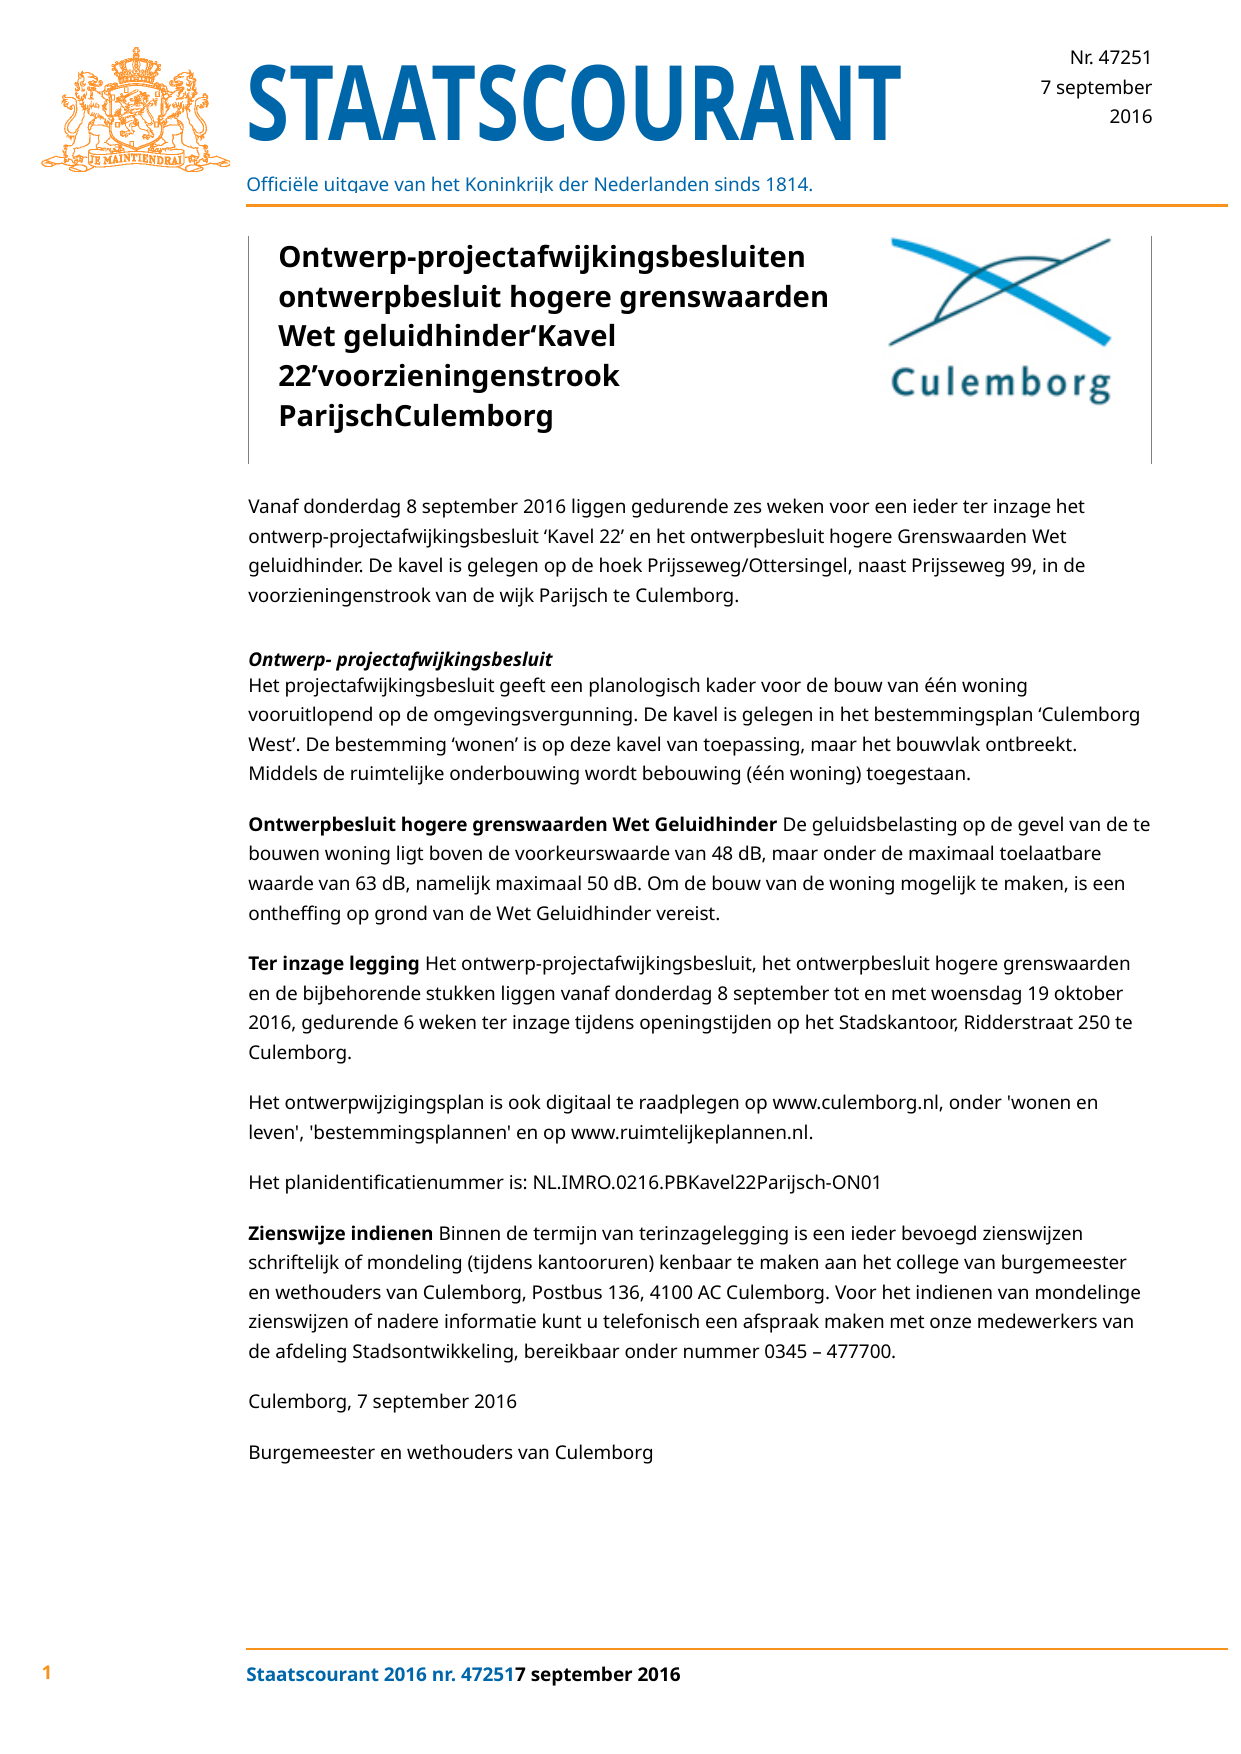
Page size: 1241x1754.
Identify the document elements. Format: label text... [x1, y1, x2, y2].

table_header [850, 236, 1151, 464]
text Het ontwerpwijzigingsplan is ook digitaal te raadplegen op www.culemborg.nl, onder 'wonen en leven', 'bestemmingsplannen' en op www.ruimtelijkeplannen.nl. [248, 1089, 1152, 1144]
text Het projectafwijkingsbesluit geeft een planologisch kader voor de bouw van één woning vooruitlopend op de omgevingsvergunning. De kavel is gelegen in het bestemmingsplan ‘Culemborg West’. De bestemming ‘wonen’ is op deze kavel van toepassing, maar het bouwvlak ontbreekt. Middels de ruimtelijke onderbouwing wordt bebouwing (één woning) toegestaan. [248, 672, 1152, 786]
text Zienswijze indienen Binnen de termijn van terinzagelegging is een ieder bevoegd zienswijzen schriftelijk of mondeling (tijdens kantooruren) kenbaar te maken aan het college van burgemeester en wethouders van Culemborg, Postbus 136, 4100 AC Culemborg. Voor het indienen van mondelinge zienswijzen of nadere informatie kunt u telefonisch een afspraak maken met onze medewerkers van de afdeling Stadsontwikkeling, bereikbaar onder nummer 0345 – 477700. [248, 1220, 1152, 1364]
text Culemborg, 7 september 2016 [248, 1388, 1152, 1414]
picture [882, 236, 1119, 407]
text Ter inzage legging Het ontwerp-projectafwijkingsbesluit, het ontwerpbesluit hogere grenswaarden en de bijbehorende stukken liggen vanaf donderdag 8 september tot en met woensdag 19 oktober 2016, gedurende 6 weken ter inzage tijdens openingstijden op het Stadskantoor, Ridderstraat 250 te Culemborg. [248, 950, 1152, 1064]
text Burgemeester en wethouders van Culemborg [248, 1439, 1152, 1464]
text Vanaf donderdag 8 september 2016 liggen gedurende zes weken voor een ieder ter inzage het ontwerp-projectafwijkingsbesluit ‘Kavel 22’ en het ontwerpbesluit hogere Grenswaarden Wet geluidhinder. De kavel is gelegen op de hoek Prijsseweg/Ottersingel, naast Prijsseweg 99, in de voorzieningenstrook van de wijk Parijsch te Culemborg. [248, 493, 1152, 608]
text Ontwerpbesluit hogere grenswaarden Wet Geluidhinder De geluidsbelasting op de gevel van de te bouwen woning ligt boven de voorkeurswaarde van 48 dB, maar onder de maximaal toelaatbare waarde van 63 dB, namelijk maximaal 50 dB. Om de bouw van de woning mogelijk te maken, is een ontheffing op grond van de Wet Geluidhinder vereist. [248, 811, 1152, 925]
table_header Ontwerp-projectafwijkingsbesluiten ontwerpbesluit hogere grenswaarden Wet geluidhinder‘Kavel 22’voorzieningenstrook ParijschCulemborg [249, 236, 850, 464]
picture [41, 47, 231, 172]
text Het planidentificatienummer is: NL.IMRO.0216.PBKavel22Parijsch-ON01 [248, 1169, 1152, 1195]
text Ontwerp- projectafwijkingsbesluit [248, 646, 1152, 672]
